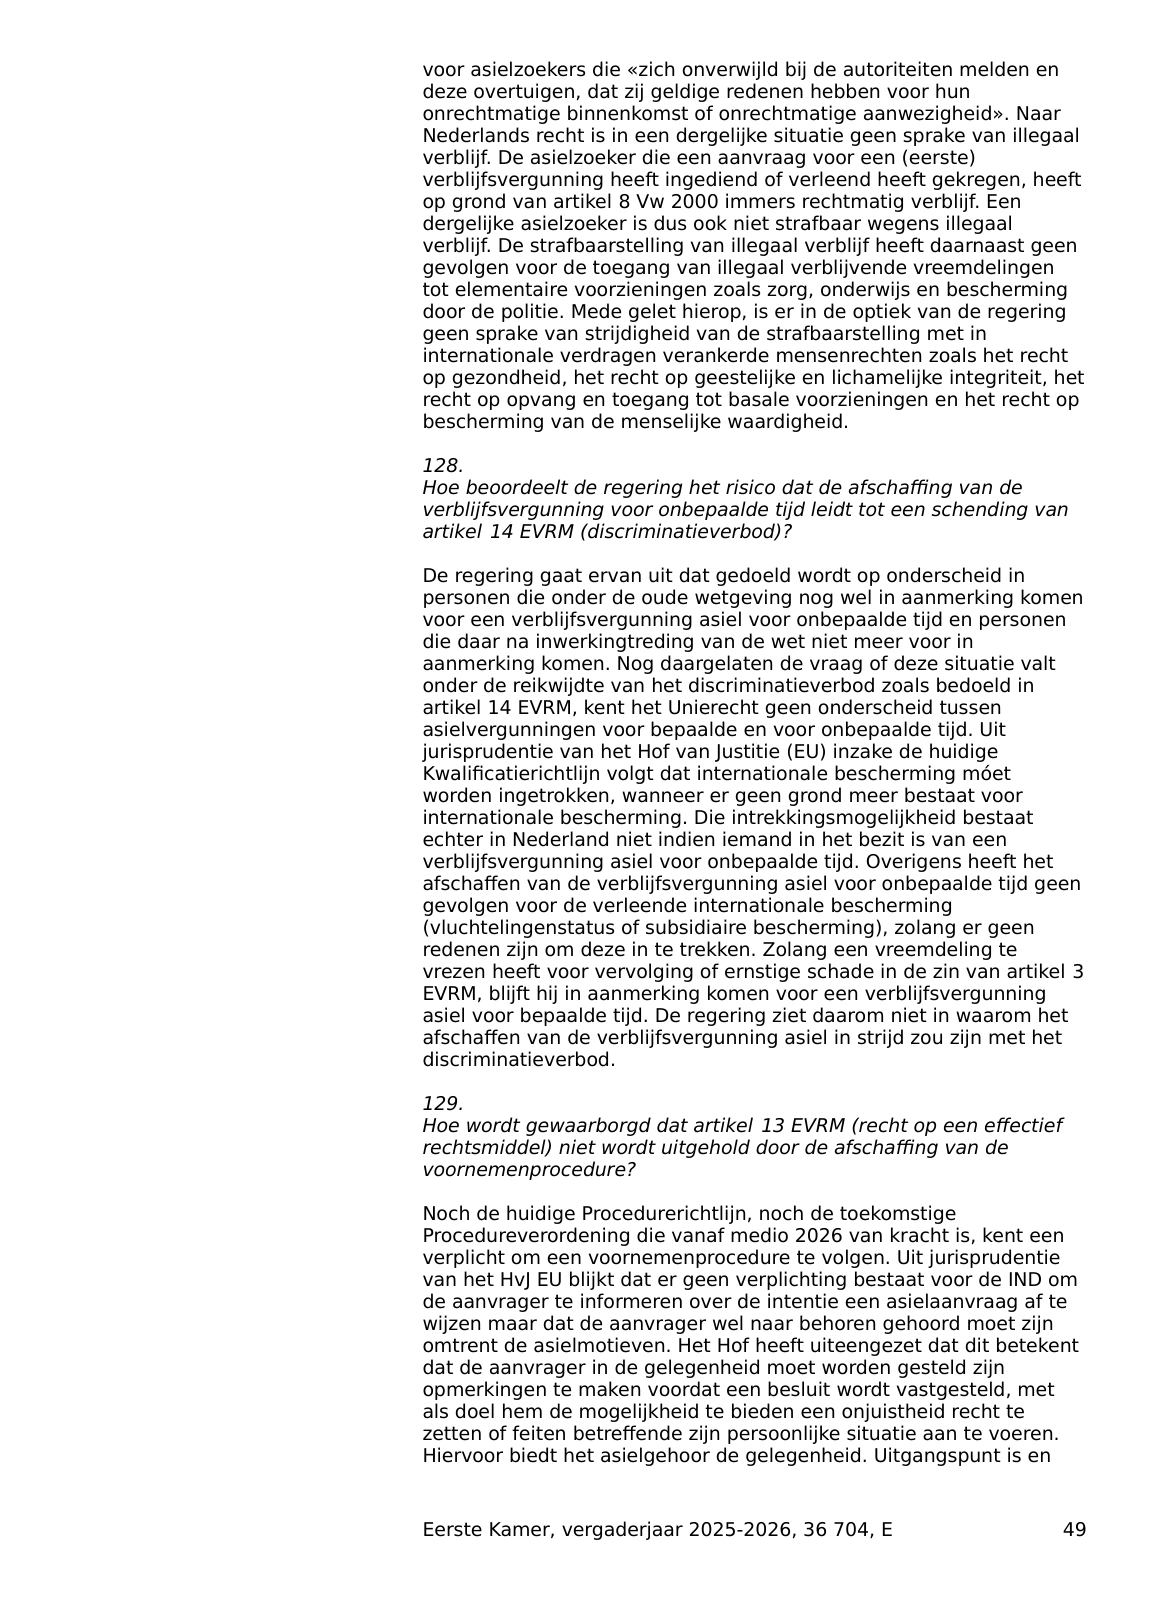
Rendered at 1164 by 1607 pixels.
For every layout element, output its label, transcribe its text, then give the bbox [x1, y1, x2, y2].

text 128. [422, 455, 1087, 477]
text Hoe wordt gewaarborgd dat artikel 13 EVRM (recht op een effectief rechtsmiddel) niet wordt uitgehold door de afschaffing van de voornemenprocedure? [422, 1115, 1087, 1181]
text voor asielzoekers die «zich onverwijld bij de autoriteiten melden en deze overtuigen, dat zij geldige redenen hebben voor hun onrechtmatige binnenkomst of onrechtmatige aanwezigheid». Naar Nederlands recht is in een dergelijke situatie geen sprake van illegaal verblijf. De asielzoeker die een aanvraag voor een (eerste) verblijfsvergunning heeft ingediend of verleend heeft gekregen, heeft op grond van artikel 8 Vw 2000 immers rechtmatig verblijf. Een dergelijke asielzoeker is dus ook niet strafbaar wegens illegaal verblijf. De strafbaarstelling van illegaal verblijf heeft daarnaast geen gevolgen voor de toegang van illegaal verblijvende vreemdelingen tot elementaire voorzieningen zoals zorg, onderwijs en bescherming door de politie. Mede gelet hierop, is er in de optiek van de regering geen sprake van strijdigheid van de strafbaarstelling met in internationale verdragen verankerde mensenrechten zoals het recht op gezondheid, het recht op geestelijke en lichamelijke integriteit, het recht op opvang en toegang tot basale voorzieningen en het recht op bescherming van de menselijke waardigheid. [422, 59, 1087, 433]
text 129. [422, 1093, 1087, 1115]
text Hoe beoordeelt de regering het risico dat de afschaffing van de verblijfsvergunning voor onbepaalde tijd leidt tot een schending van artikel 14 EVRM (discriminatieverbod)? [422, 477, 1087, 543]
text De regering gaat ervan uit dat gedoeld wordt op onderscheid in personen die onder de oude wetgeving nog wel in aanmerking komen voor een verblijfsvergunning asiel voor onbepaalde tijd en personen die daar na inwerkingtreding van de wet niet meer voor in aanmerking komen. Nog daargelaten de vraag of deze situatie valt onder de reikwijdte van het discriminatieverbod zoals bedoeld in artikel 14 EVRM, kent het Unierecht geen onderscheid tussen asielvergunningen voor bepaalde en voor onbepaalde tijd. Uit jurisprudentie van het Hof van Justitie (EU) inzake de huidige Kwalificatierichtlijn volgt dat internationale bescherming móet worden ingetrokken, wanneer er geen grond meer bestaat voor internationale bescherming. Die intrekkingsmogelijkheid bestaat echter in Nederland niet indien iemand in het bezit is van een verblijfsvergunning asiel voor onbepaalde tijd. Overigens heeft het afschaffen van de verblijfsvergunning asiel voor onbepaalde tijd geen gevolgen voor de verleende internationale bescherming (vluchtelingenstatus of subsidiaire bescherming), zolang er geen redenen zijn om deze in te trekken. Zolang een vreemdeling te vrezen heeft voor vervolging of ernstige schade in de zin van artikel 3 EVRM, blijft hij in aanmerking komen voor een verblijfsvergunning asiel voor bepaalde tijd. De regering ziet daarom niet in waarom het afschaffen van de verblijfsvergunning asiel in strijd zou zijn met het discriminatieverbod. [422, 565, 1087, 1071]
text Noch de huidige Procedurerichtlijn, noch de toekomstige Procedureverordening die vanaf medio 2026 van kracht is, kent een verplicht om een voornemenprocedure te volgen. Uit jurisprudentie van het HvJ EU blijkt dat er geen verplichting bestaat voor de IND om de aanvrager te informeren over de intentie een asielaanvraag af te wijzen maar dat de aanvrager wel naar behoren gehoord moet zijn omtrent de asielmotieven. Het Hof heeft uiteengezet dat dit betekent dat de aanvrager in de gelegenheid moet worden gesteld zijn opmerkingen te maken voordat een besluit wordt vastgesteld, met als doel hem de mogelijkheid te bieden een onjuistheid recht te zetten of feiten betreffende zijn persoonlijke situatie aan te voeren. Hiervoor biedt het asielgehoor de gelegenheid. Uitgangspunt is en [422, 1203, 1087, 1467]
